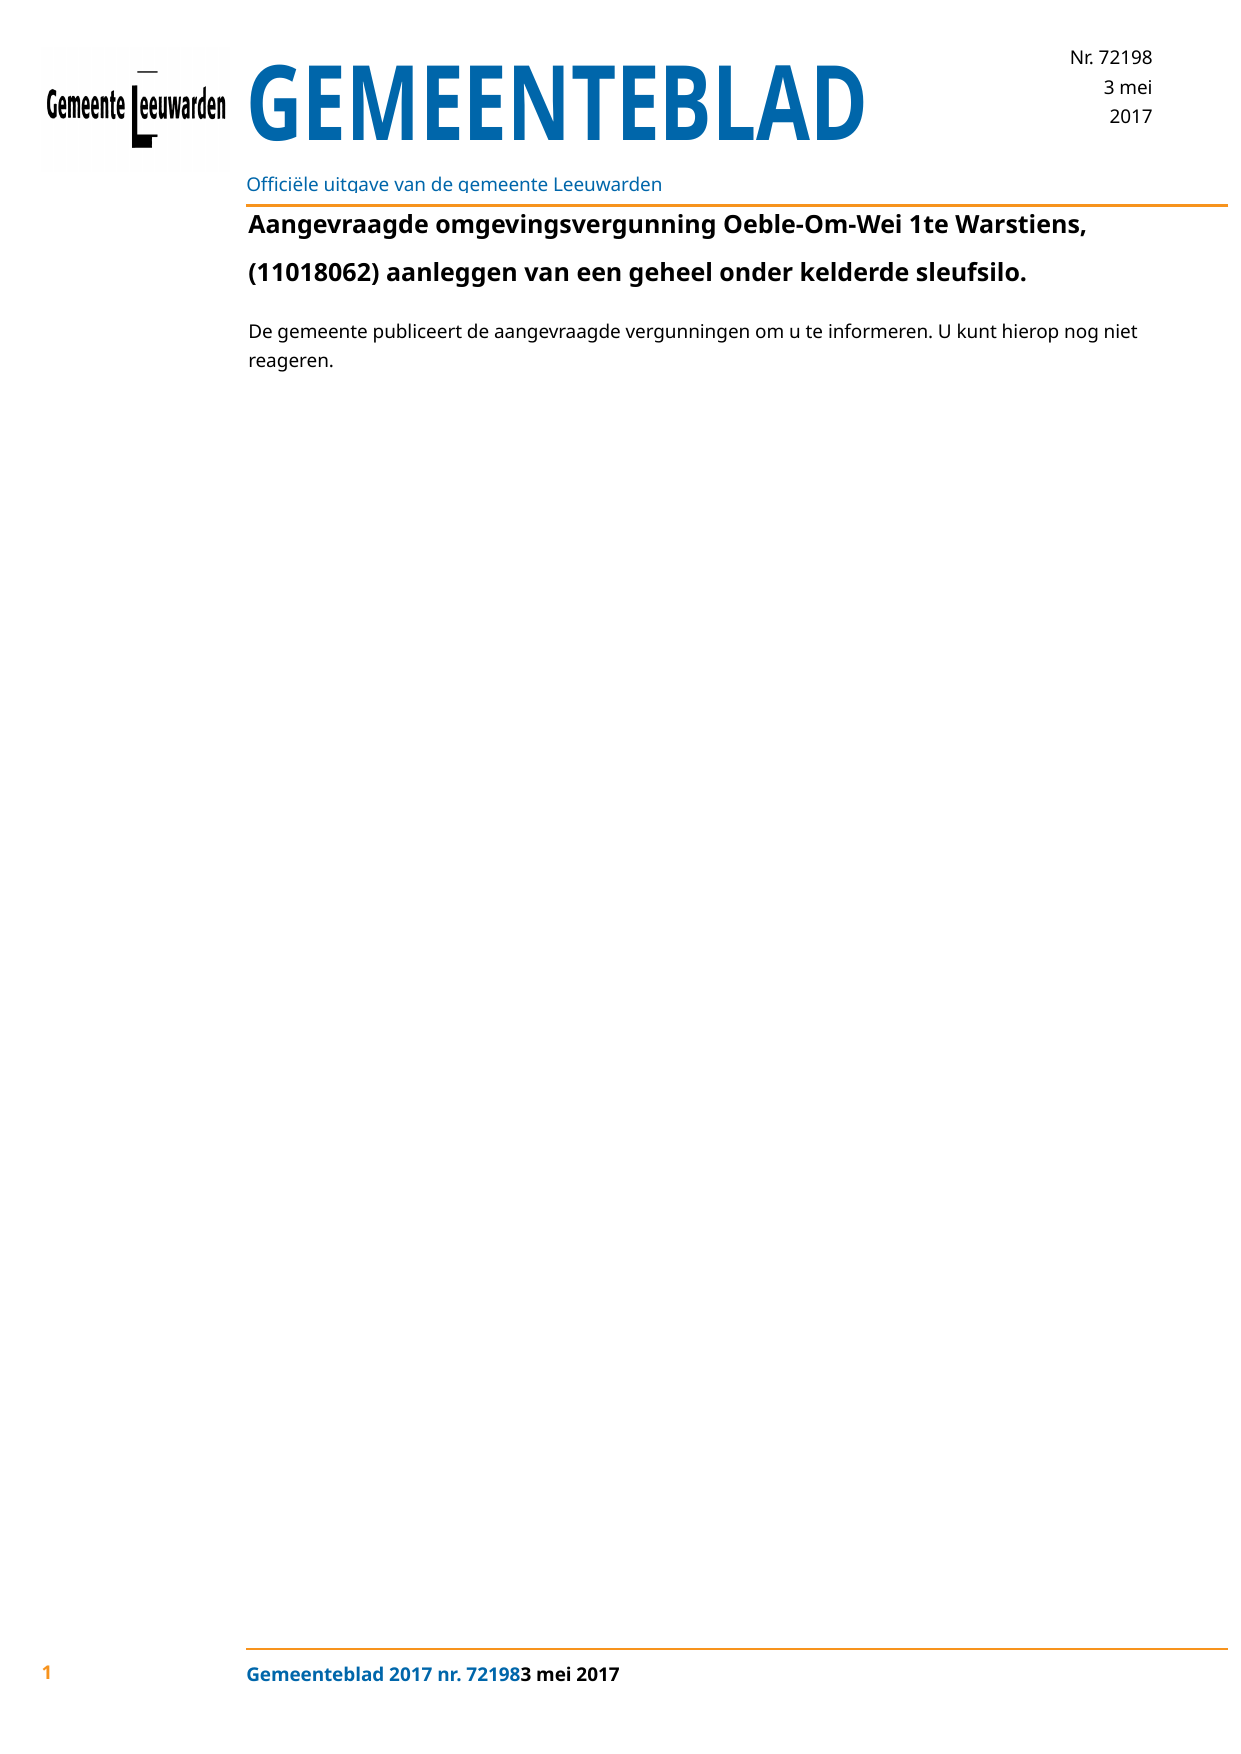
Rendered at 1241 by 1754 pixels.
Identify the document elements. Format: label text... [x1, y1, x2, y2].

text De gemeente publiceert de aangevraagde vergunningen om u te informeren. U kunt hierop nog niet reageren. [248, 318, 1152, 373]
text Aangevraagde omgevingsvergunning Oeble-Om-Wei 1te Warstiens, (11018062) aanleggen van een geheel onder kelderde sleufsilo. [248, 207, 1152, 288]
picture [41, 47, 231, 172]
